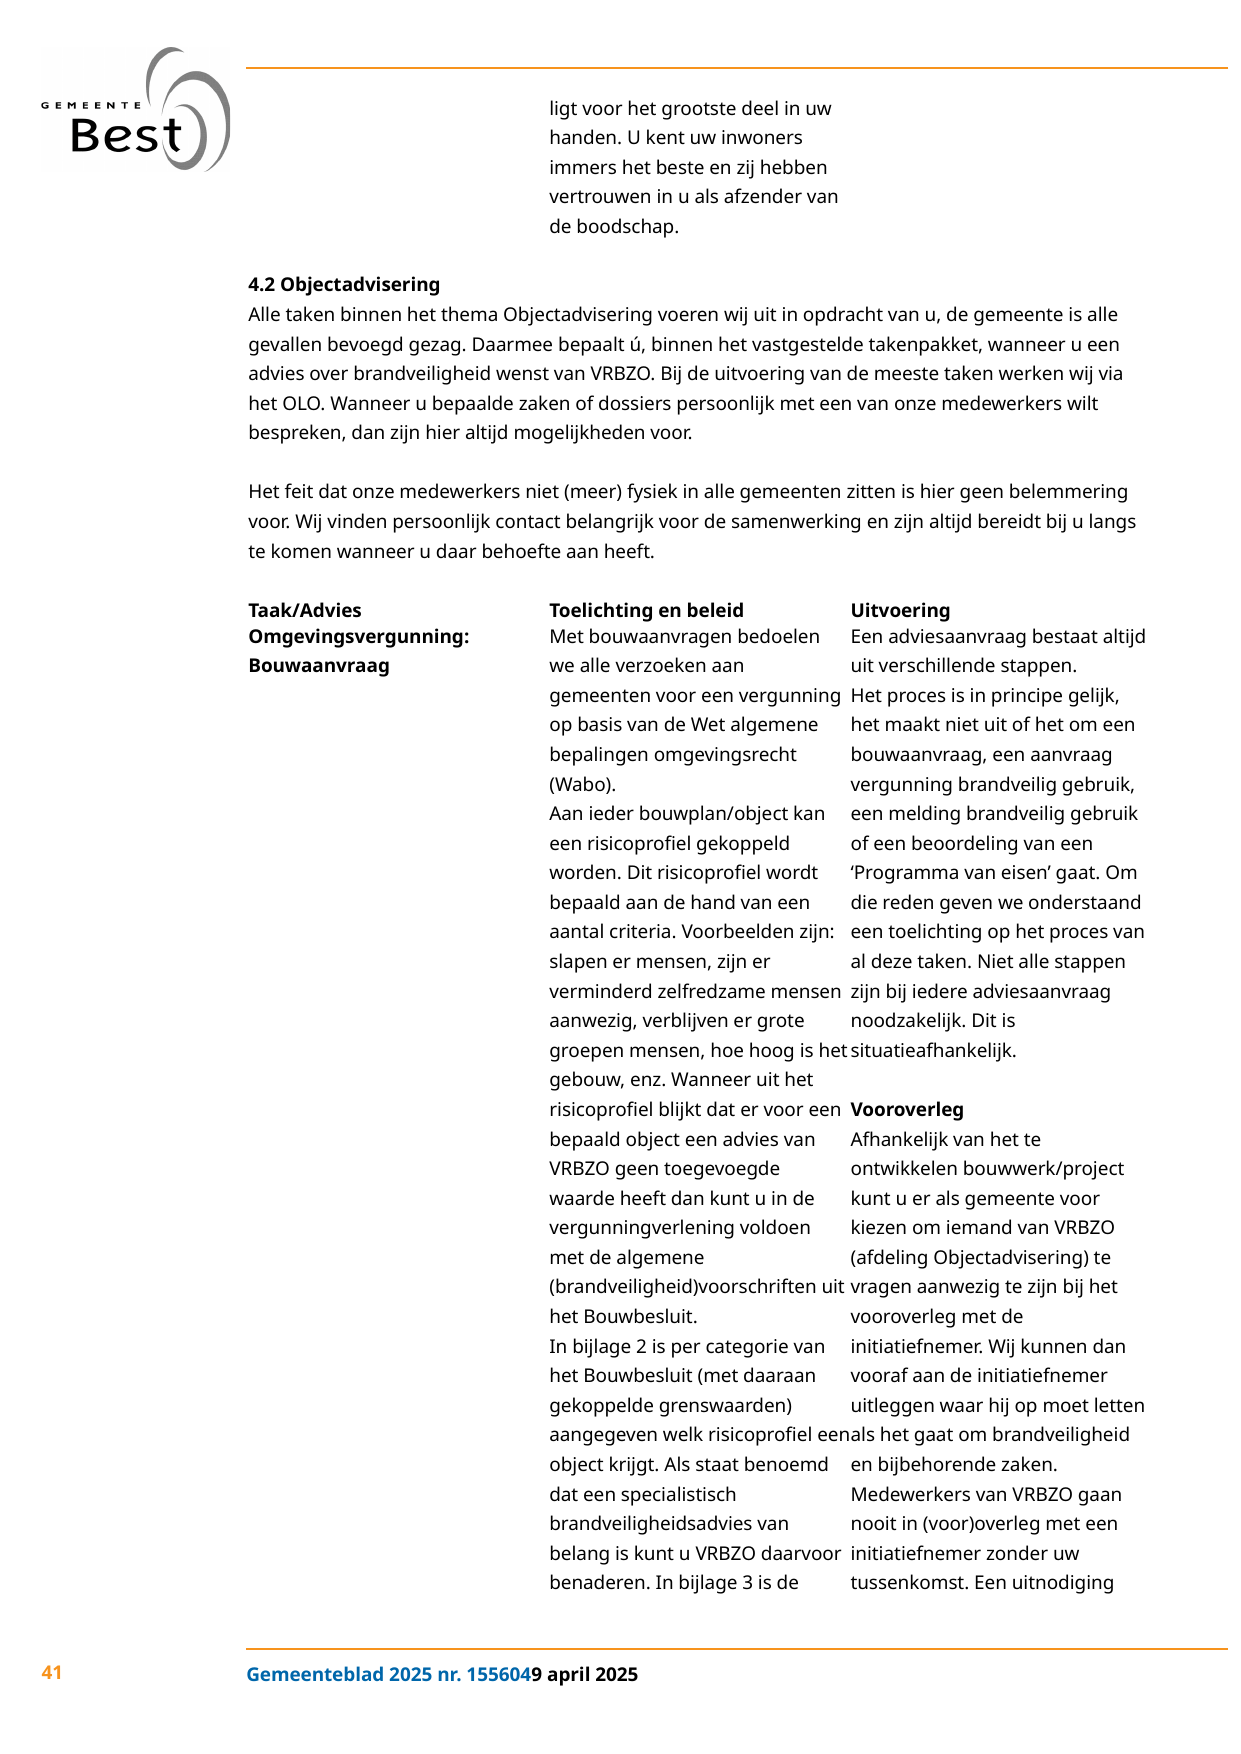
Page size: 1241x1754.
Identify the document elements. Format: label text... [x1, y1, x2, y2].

table_cell Een adviesaanvraag bestaat altijd uit verschillende stappen. Het proces is in principe gelijk, het maakt niet uit of het om een bouwaanvraag, een aanvraag vergunning brandveilig gebruik, een melding brandveilig gebruik of een beoordeling van een ‘Programma van eisen’ gaat. Om die reden geven we onderstaand een toelichting op het proces van al deze taken. Niet alle stappen zijn bij iedere adviesaanvraag noodzakelijk. Dit is situatieafhankelijk. Vooroverleg Afhankelijk van het te ontwikkelen bouwwerk/project kunt u er als gemeente voor kiezen om iemand van VRBZO (afdeling Objectadvisering) te vragen aanwezig te zijn bij het vooroverleg met de initiatiefnemer. Wij kunnen dan vooraf aan de initiatiefnemer uitleggen waar hij op moet letten als het gaat om brandveiligheid en bijbehorende zaken. Medewerkers van VRBZO gaan nooit in (voor)overleg met een initiatiefnemer zonder uw tussenkomst. Een uitnodiging [850, 623, 1152, 1595]
table_header Taak/Advies [248, 597, 549, 623]
table_cell [850, 95, 1152, 239]
table_cell [248, 95, 549, 239]
table_header Uitvoering [850, 597, 1152, 623]
text 4.2 Objectadvisering [248, 272, 1152, 297]
table_cell Omgevingsvergunning: Bouwaanvraag [248, 623, 549, 1595]
text Het feit dat onze medewerkers niet (meer) fysiek in alle gemeenten zitten is hier geen belemmering voor. Wij vinden persoonlijk contact belangrijk voor de samenwerking en zijn altijd bereidt bij u langs te komen wanneer u daar behoefte aan heeft. [248, 479, 1152, 564]
picture [41, 47, 231, 172]
table_header Toelichting en beleid [549, 597, 850, 623]
text Alle taken binnen het thema Objectadvisering voeren wij uit in opdracht van u, de gemeente is alle gevallen bevoegd gezag. Daarmee bepaalt ú, binnen het vastgestelde takenpakket, wanneer u een advies over brandveiligheid wenst van VRBZO. Bij de uitvoering van de meeste taken werken wij via het OLO. Wanneer u bepaalde zaken of dossiers persoonlijk met een van onze medewerkers wilt bespreken, dan zijn hier altijd mogelijkheden voor. [248, 301, 1152, 445]
table_cell Met bouwaanvragen bedoelen we alle verzoeken aan gemeenten voor een vergunning op basis van de Wet algemene bepalingen omgevingsrecht (Wabo). Aan ieder bouwplan/object kan een risicoprofiel gekoppeld worden. Dit risicoprofiel wordt bepaald aan de hand van een aantal criteria. Voorbeelden zijn: slapen er mensen, zijn er verminderd zelfredzame mensen aanwezig, verblijven er grote groepen mensen, hoe hoog is het gebouw, enz. Wanneer uit het risicoprofiel blijkt dat er voor een bepaald object een advies van VRBZO geen toegevoegde waarde heeft dan kunt u in de vergunningverlening voldoen met de algemene (brandveiligheid)voorschriften uit het Bouwbesluit. In bijlage 2 is per categorie van het Bouwbesluit (met daaraan gekoppelde grenswaarden) aangegeven welk risicoprofiel een object krijgt. Als staat benoemd dat een specialistisch brandveiligheidsadvies van belang is kunt u VRBZO daarvoor benaderen. In bijlage 3 is de [549, 623, 850, 1595]
table_cell ligt voor het grootste deel in uw handen. U kent uw inwoners immers het beste en zij hebben vertrouwen in u als afzender van de boodschap. [549, 95, 850, 239]
